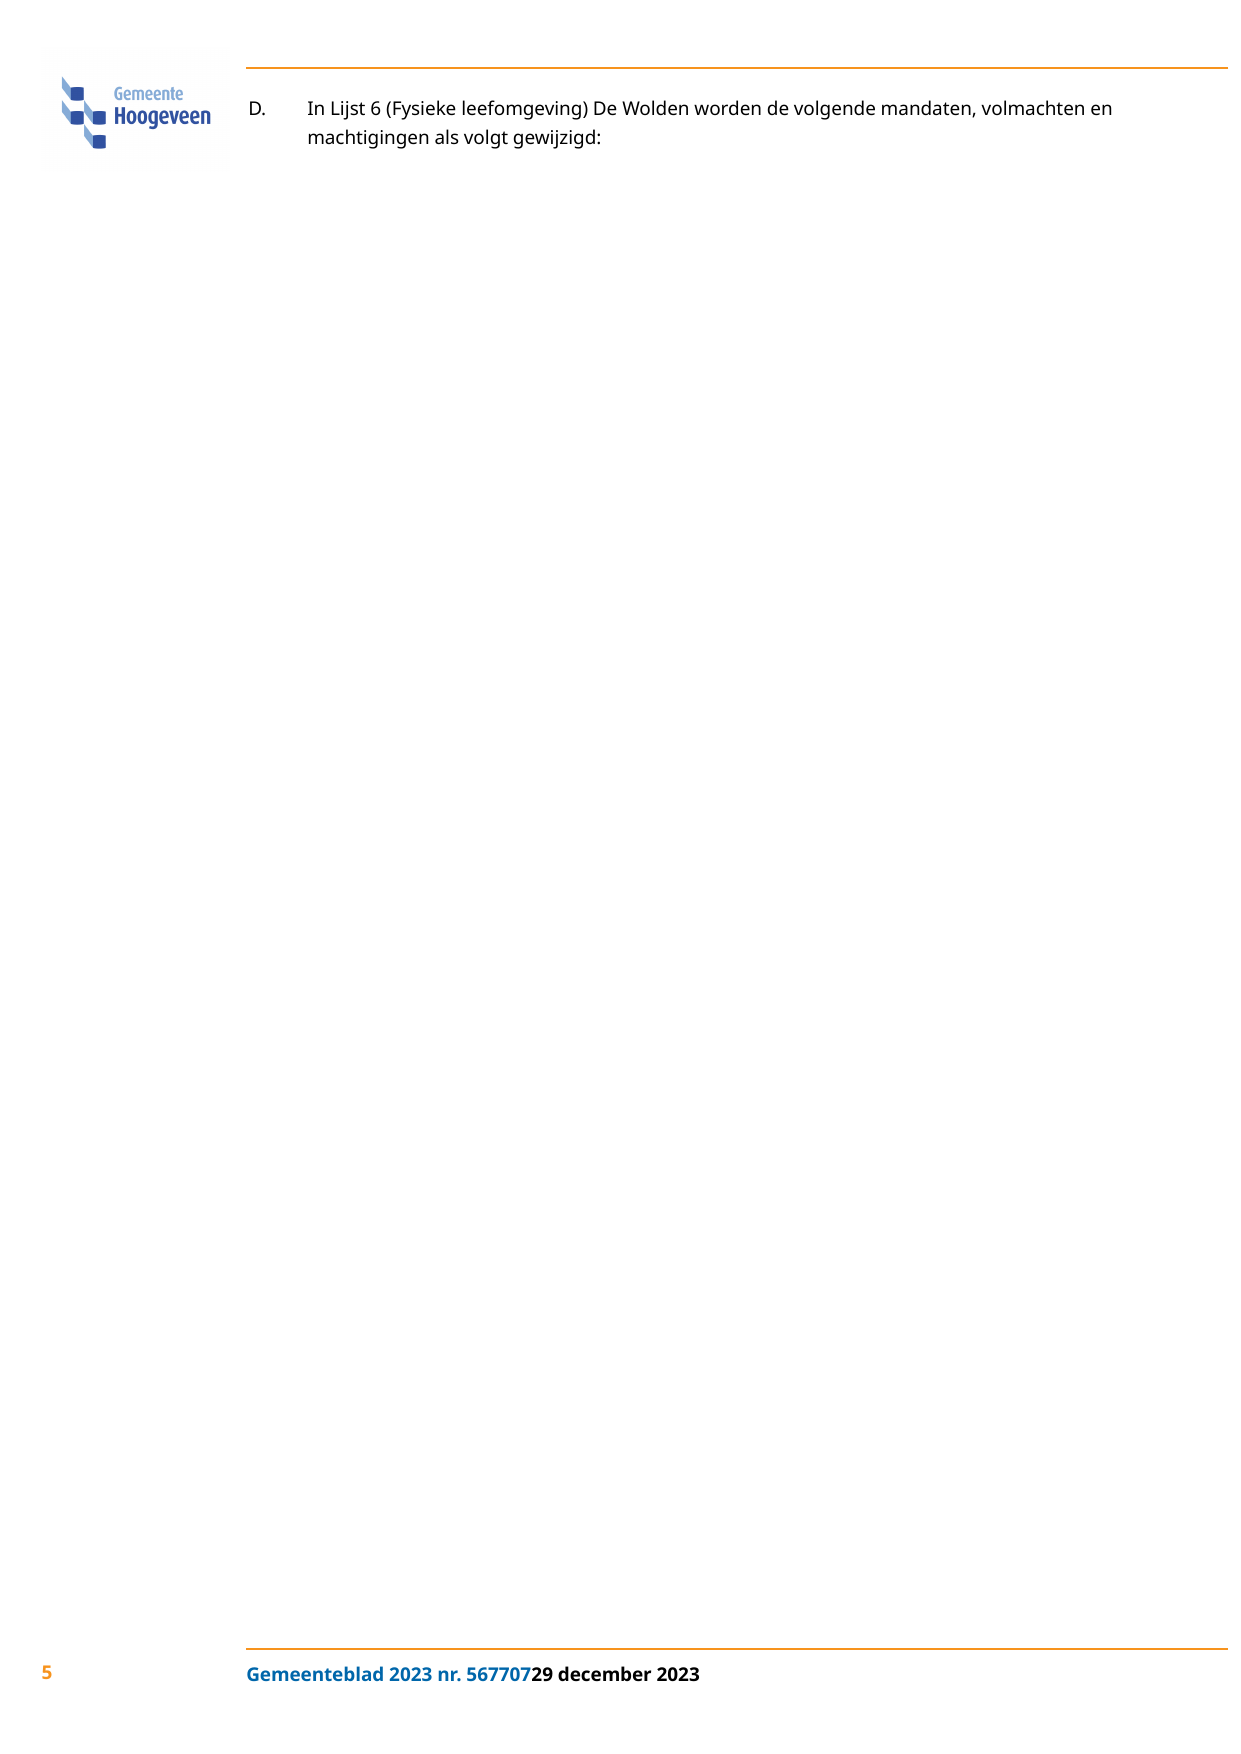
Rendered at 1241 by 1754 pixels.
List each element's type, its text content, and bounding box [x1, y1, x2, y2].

list In Lijst 6 (Fysieke leefomgeving) De Wolden worden de volgende mandaten, volmachten en machtigingen als volgt gewijzigd: [248, 95, 1152, 150]
picture [41, 47, 231, 172]
